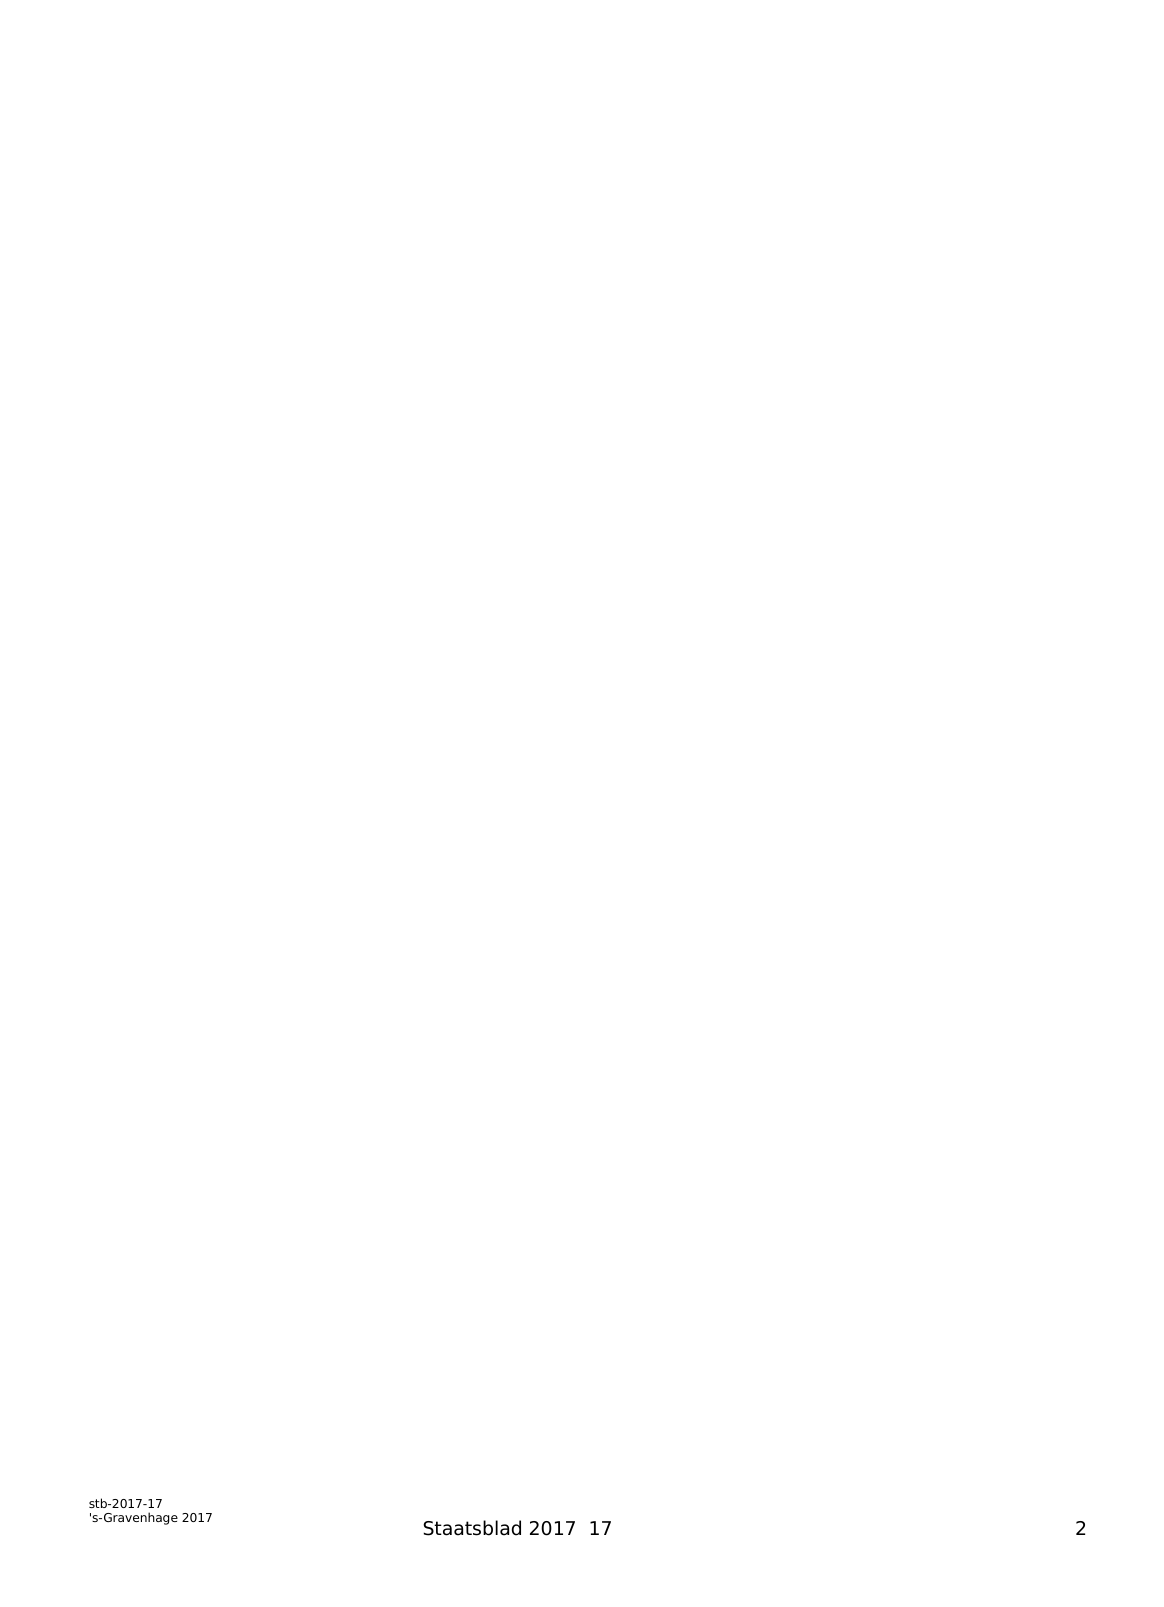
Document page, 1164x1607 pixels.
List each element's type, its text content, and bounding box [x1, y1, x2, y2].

text 's-Gravenhage 2017 [88, 1511, 323, 1525]
text stb-2017-17 [88, 1497, 323, 1511]
